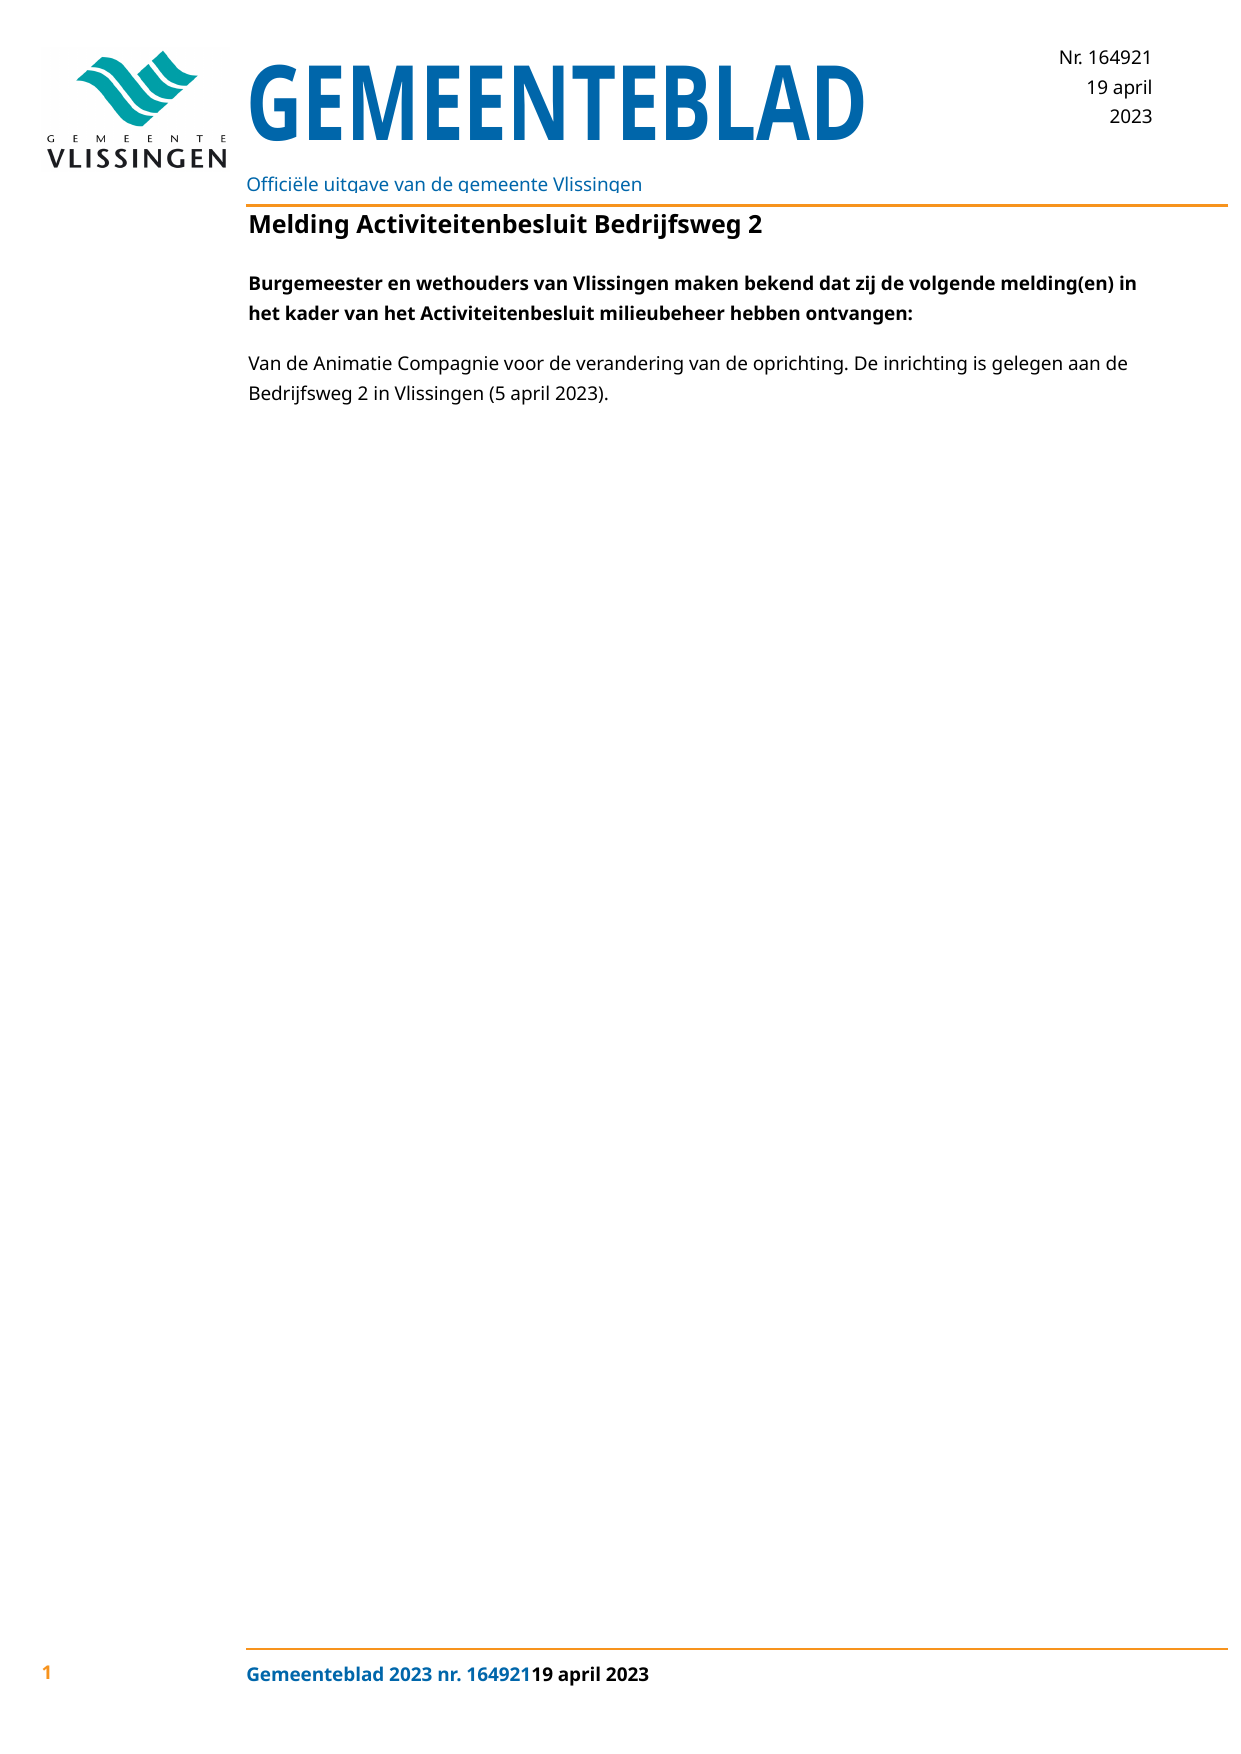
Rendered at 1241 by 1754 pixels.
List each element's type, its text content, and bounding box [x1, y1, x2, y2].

text Melding Activiteitenbesluit Bedrijfsweg 2 [248, 207, 1152, 241]
text Burgemeester en wethouders van Vlissingen maken bekend dat zij de volgende melding(en) in het kader van het Activiteitenbesluit milieubeheer hebben ontvangen: [248, 270, 1152, 326]
text Van de Animatie Compagnie voor de verandering van de oprichting. De inrichting is gelegen aan de Bedrijfsweg 2 in Vlissingen (5 april 2023). [248, 350, 1152, 406]
picture [41, 47, 231, 172]
